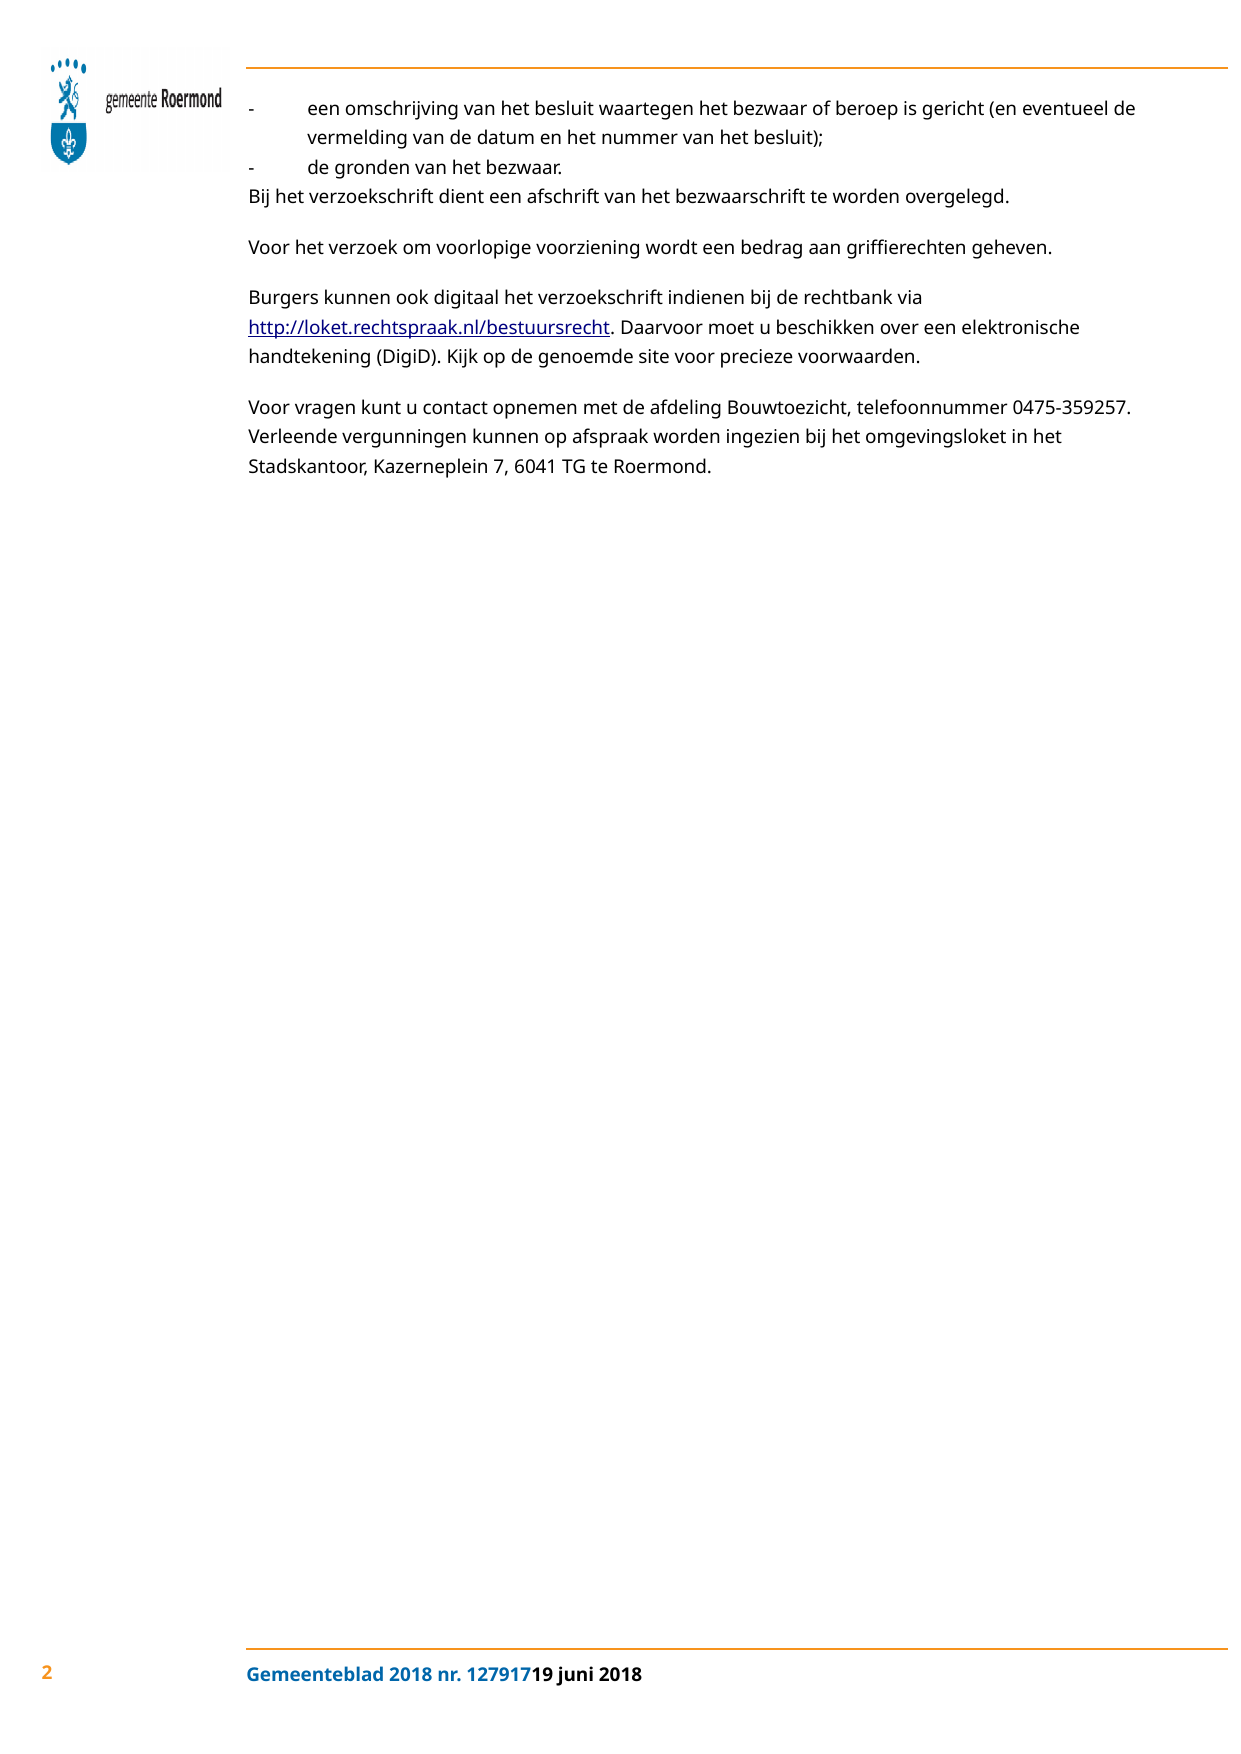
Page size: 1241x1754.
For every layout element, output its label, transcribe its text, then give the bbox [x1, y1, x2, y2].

text Voor vragen kunt u contact opnemen met de afdeling Bouwtoezicht, telefoonnummer 0475-359257. Verleende vergunningen kunnen op afspraak worden ingezien bij het omgevingsloket in het Stadskantoor, Kazerneplein 7, 6041 TG te Roermond. [248, 394, 1152, 479]
picture [41, 47, 231, 172]
text Burgers kunnen ook digitaal het verzoekschrift indienen bij de rechtbank via http://loket.rechtspraak.nl/bestuursrecht. Daarvoor moet u beschikken over een elektronische handtekening (DigiD). Kijk op de genoemde site voor precieze voorwaarden. [248, 284, 1152, 369]
list een omschrijving van het besluit waartegen het bezwaar of beroep is gericht (en eventueel de vermelding van de datum en het nummer van het besluit); [248, 95, 1152, 150]
list de gronden van het bezwaar. [248, 154, 1152, 180]
text Bij het verzoekschrift dient een afschrift van het bezwaarschrift te worden overgelegd. [248, 183, 1152, 209]
text Voor het verzoek om voorlopige voorziening wordt een bedrag aan griffierechten geheven. [248, 234, 1152, 260]
